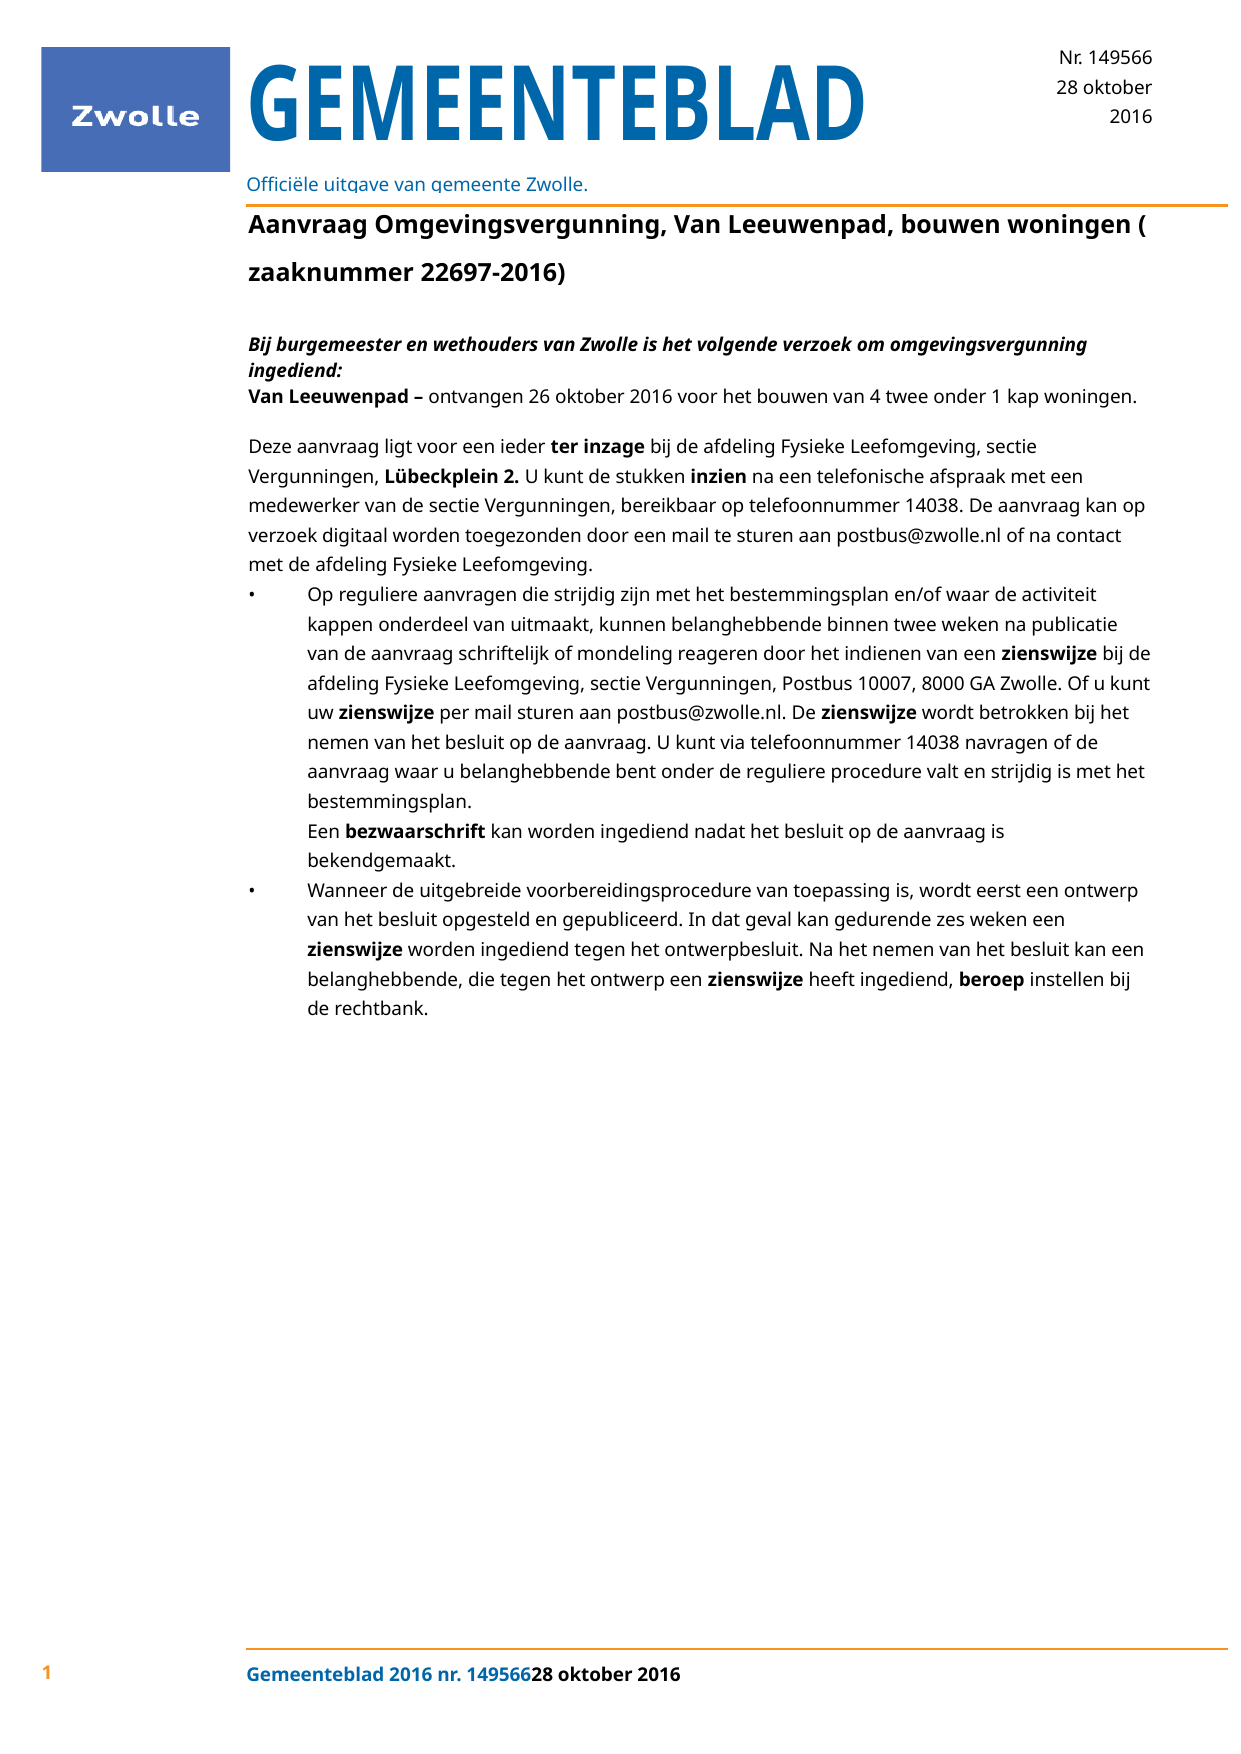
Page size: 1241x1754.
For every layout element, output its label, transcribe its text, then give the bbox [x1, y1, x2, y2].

list Op reguliere aanvragen die strijdig zijn met het bestemmingsplan en/of waar de activiteit kappen onderdeel van uitmaakt, kunnen belanghebbende binnen twee weken na publicatie van de aanvraag schriftelijk of mondeling reageren door het indienen van een zienswijze bij de afdeling Fysieke Leefomgeving, sectie Vergunningen, Postbus 10007, 8000 GA Zwolle. Of u kunt uw zienswijze per mail sturen aan postbus@zwolle.nl. De zienswijze wordt betrokken bij het nemen van het besluit op de aanvraag. U kunt via telefoonnummer 14038 navragen of de aanvraag waar u belanghebbende bent onder de reguliere procedure valt en strijdig is met het bestemmingsplan. [248, 581, 1152, 814]
text Van Leeuwenpad – ontvangen 26 oktober 2016 voor het bouwen van 4 twee onder 1 kap woningen. [248, 383, 1152, 409]
text Bij burgemeester en wethouders van Zwolle is het volgende verzoek om omgevingsvergunning ingediend: [248, 331, 1152, 383]
picture [41, 47, 231, 172]
text Deze aanvraag ligt voor een ieder ter inzage bij de afdeling Fysieke Leefomgeving, sectie Vergunningen, Lübeckplein 2. U kunt de stukken inzien na een telefonische afspraak met een medewerker van de sectie Vergunningen, bereikbaar op telefoonnummer 14038. De aanvraag kan op verzoek digitaal worden toegezonden door een mail te sturen aan postbus@zwolle.nl of na contact met de afdeling Fysieke Leefomgeving. [248, 433, 1152, 577]
list Een bezwaarschrift kan worden ingediend nadat het besluit op de aanvraag is bekendgemaakt. [248, 818, 1152, 873]
text Aanvraag Omgevingsvergunning, Van Leeuwenpad, bouwen woningen ( zaaknummer 22697-2016) [248, 207, 1152, 288]
list Wanneer de uitgebreide voorbereidingsprocedure van toepassing is, wordt eerst een ontwerp van het besluit opgesteld en gepubliceerd. In dat geval kan gedurende zes weken een zienswijze worden ingediend tegen het ontwerpbesluit. Na het nemen van het besluit kan een belanghebbende, die tegen het ontwerp een zienswijze heeft ingediend, beroep instellen bij de rechtbank. [248, 877, 1152, 1021]
